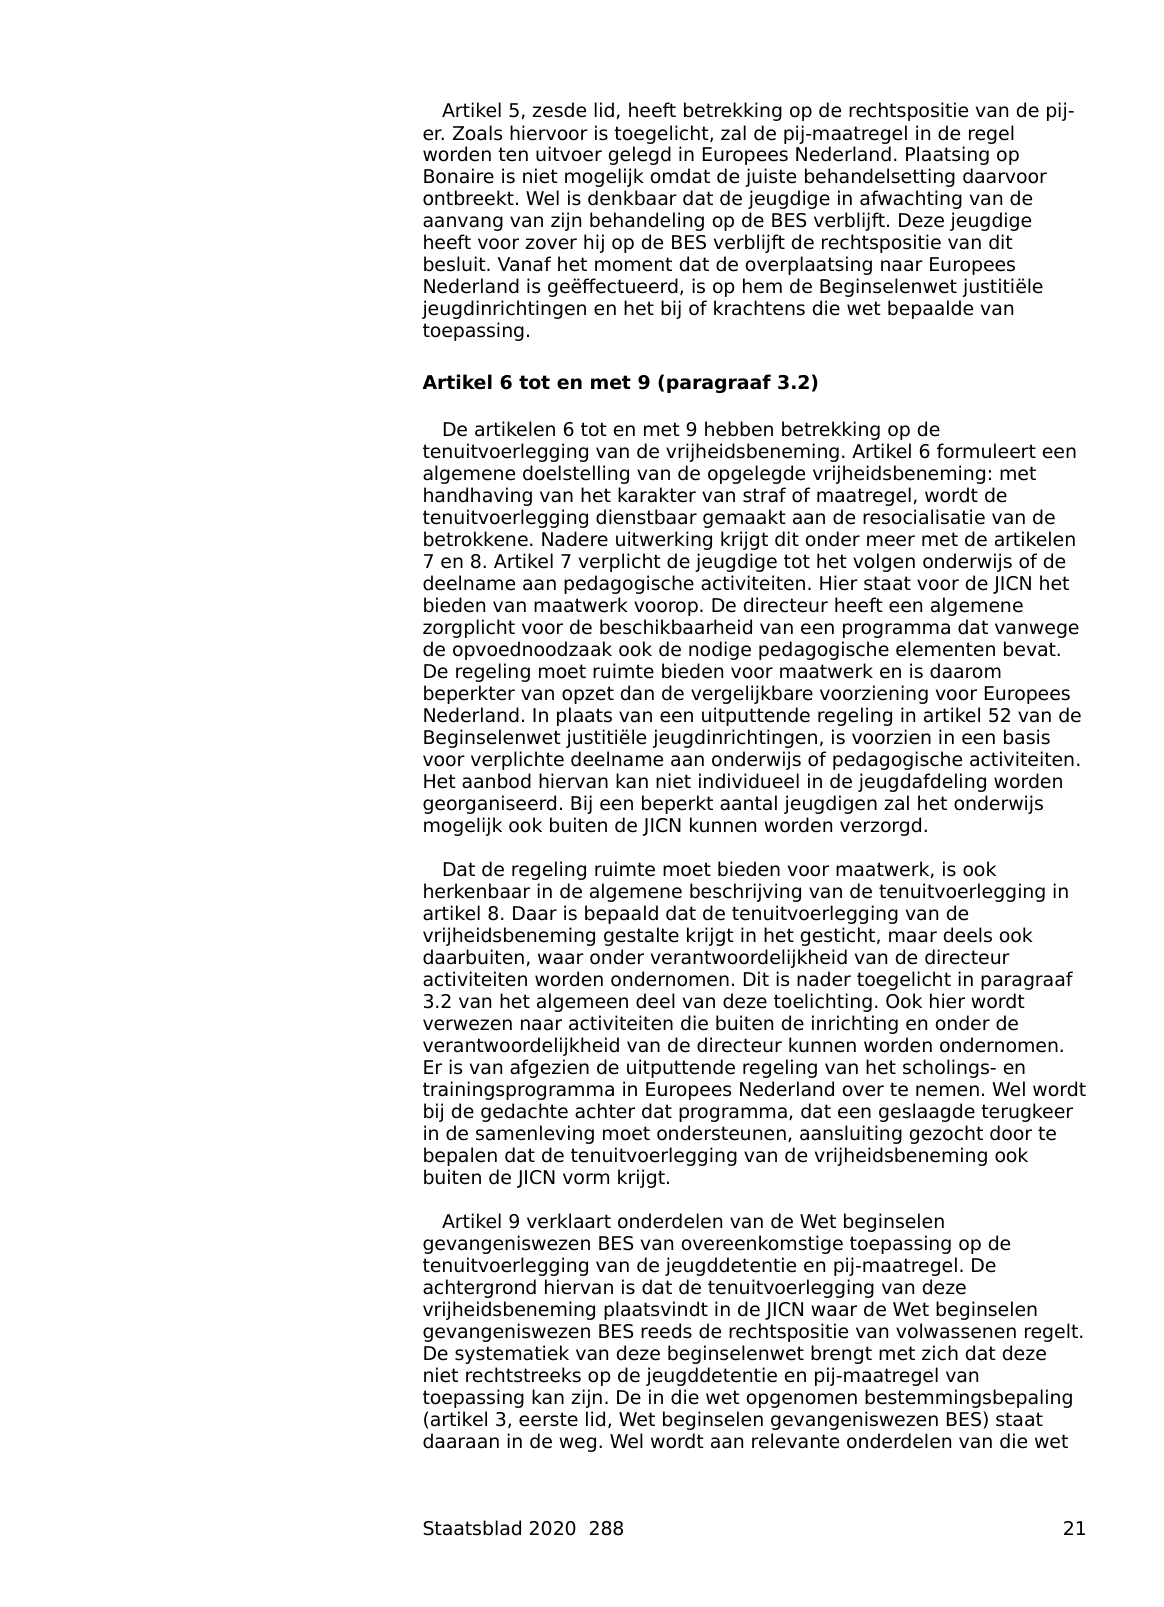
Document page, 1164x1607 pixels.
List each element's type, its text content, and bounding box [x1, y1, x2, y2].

text Dat de regeling ruimte moet bieden voor maatwerk, is ook herkenbaar in de algemene beschrijving van de tenuitvoerlegging in artikel 8. Daar is bepaald dat de tenuitvoerlegging van de vrijheidsbeneming gestalte krijgt in het gesticht, maar deels ook daarbuiten, waar onder verantwoordelijkheid van de directeur activiteiten worden ondernomen. Dit is nader toegelicht in paragraaf 3.2 van het algemeen deel van deze toelichting. Ook hier wordt verwezen naar activiteiten die buiten de inrichting en onder de verantwoordelijkheid van de directeur kunnen worden ondernomen. Er is van afgezien de uitputtende regeling van het scholings- en trainingsprogramma in Europees Nederland over te nemen. Wel wordt bij de gedachte achter dat programma, dat een geslaagde terugkeer in de samenleving moet ondersteunen, aansluiting gezocht door te bepalen dat de tenuitvoerlegging van de vrijheidsbeneming ook buiten de JICN vorm krijgt. [422, 859, 1087, 1189]
text De artikelen 6 tot en met 9 hebben betrekking op de tenuitvoerlegging van de vrijheidsbeneming. Artikel 6 formuleert een algemene doelstelling van de opgelegde vrijheidsbeneming: met handhaving van het karakter van straf of maatregel, wordt de tenuitvoerlegging dienstbaar gemaakt aan de resocialisatie van de betrokkene. Nadere uitwerking krijgt dit onder meer met de artikelen 7 en 8. Artikel 7 verplicht de jeugdige tot het volgen onderwijs of de deelname aan pedagogische activiteiten. Hier staat voor de JICN het bieden van maatwerk voorop. De directeur heeft een algemene zorgplicht voor de beschikbaarheid van een programma dat vanwege de opvoednoodzaak ook de nodige pedagogische elementen bevat. De regeling moet ruimte bieden voor maatwerk en is daarom beperkter van opzet dan de vergelijkbare voorziening voor Europees Nederland. In plaats van een uitputtende regeling in artikel 52 van de Beginselenwet justitiële jeugdinrichtingen, is voorzien in een basis voor verplichte deelname aan onderwijs of pedagogische activiteiten. Het aanbod hiervan kan niet individueel in de jeugdafdeling worden georganiseerd. Bij een beperkt aantal jeugdigen zal het onderwijs mogelijk ook buiten de JICN kunnen worden verzorgd. [422, 419, 1087, 837]
text Artikel 5, zesde lid, heeft betrekking op de rechtspositie van de pij-er. Zoals hiervoor is toegelicht, zal de pij-maatregel in de regel worden ten uitvoer gelegd in Europees Nederland. Plaatsing op Bonaire is niet mogelijk omdat de juiste behandelsetting daarvoor ontbreekt. Wel is denkbaar dat de jeugdige in afwachting van de aanvang van zijn behandeling op de BES verblijft. Deze jeugdige heeft voor zover hij op de BES verblijft de rechtspositie van dit besluit. Vanaf het moment dat de overplaatsing naar Europees Nederland is geëffectueerd, is op hem de Beginselenwet justitiële jeugdinrichtingen en het bij of krachtens die wet bepaalde van toepassing. [422, 100, 1087, 342]
text Artikel 9 verklaart onderdelen van de Wet beginselen gevangeniswezen BES van overeenkomstige toepassing op de tenuitvoerlegging van de jeugddetentie en pij-maatregel. De achtergrond hiervan is dat de tenuitvoerlegging van deze vrijheidsbeneming plaatsvindt in de JICN waar de Wet beginselen gevangeniswezen BES reeds de rechtspositie van volwassenen regelt. De systematiek van deze beginselenwet brengt met zich dat deze niet rechtstreeks op de jeugddetentie en pij-maatregel van toepassing kan zijn. De in die wet opgenomen bestemmingsbepaling (artikel 3, eerste lid, Wet beginselen gevangeniswezen BES) staat daaraan in de weg. Wel wordt aan relevante onderdelen van die wet [422, 1211, 1087, 1453]
subtitle Artikel 6 tot en met 9 (paragraaf 3.2) [422, 372, 1087, 394]
